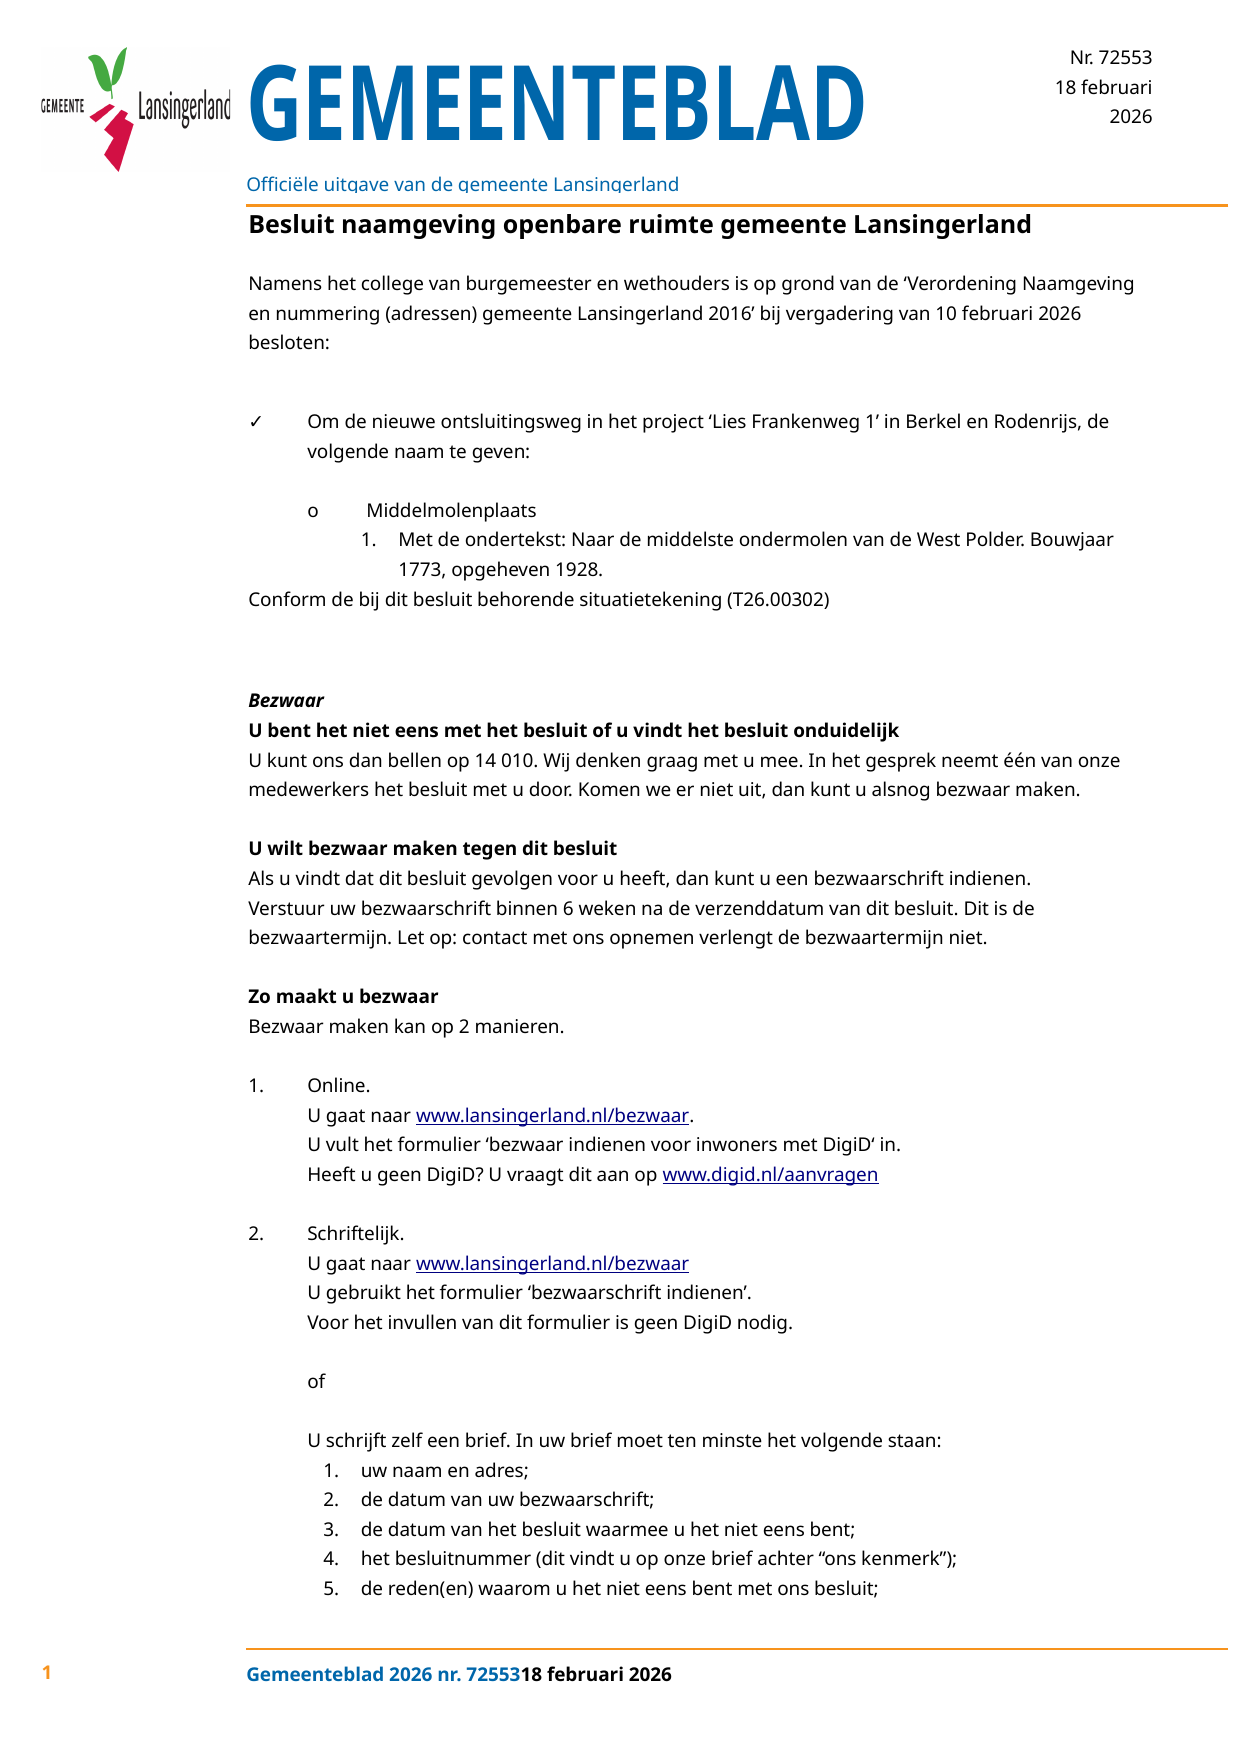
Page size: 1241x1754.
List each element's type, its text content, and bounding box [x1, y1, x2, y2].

list Heeft u geen DigiD? U vraagt dit aan op www.digid.nl/aanvragen [248, 1161, 1152, 1187]
list Met de ondertekst: Naar de middelste ondermolen van de West Polder. Bouwjaar 1773, opgeheven 1928. [361, 527, 1152, 582]
list de datum van uw bezwaarschrift; [323, 1486, 1152, 1512]
text Als u vindt dat dit besluit gevolgen voor u heeft, dan kunt u een bezwaarschrift indienen. [248, 865, 1152, 891]
text Bezwaar maken kan op 2 manieren. [248, 1013, 1152, 1039]
text Besluit naamgeving openbare ruimte gemeente Lansingerland [248, 207, 1152, 241]
list U vult het formulier ‘bezwaar indienen voor inwoners met DigiD‘ in. [248, 1131, 1152, 1157]
list Middelmolenplaats [307, 497, 1152, 523]
list Om de nieuwe ontsluitingsweg in het project ‘Lies Frankenweg 1’ in Berkel en Rodenrijs, de volgende naam te geven: [248, 408, 1152, 464]
text Namens het college van burgemeester en wethouders is op grond van de ‘Verordening Naamgeving en nummering (adressen) gemeente Lansingerland 2016’ bij vergadering van 10 februari 2026 besloten: [248, 270, 1152, 355]
list Voor het invullen van dit formulier is geen DigiD nodig. [248, 1309, 1152, 1335]
list de reden(en) waarom u het niet eens bent met ons besluit; [323, 1575, 1152, 1601]
picture [41, 47, 231, 172]
text U wilt bezwaar maken tegen dit besluit [248, 836, 1152, 861]
list U gaat naar www.lansingerland.nl/bezwaar. [248, 1102, 1152, 1128]
text Verstuur uw bezwaarschrift binnen 6 weken na de verzenddatum van dit besluit. Dit is de bezwaartermijn. Let op: contact met ons opnemen verlengt de bezwaartermijn niet. [248, 895, 1152, 950]
text Bezwaar [248, 688, 1152, 713]
list U gaat naar www.lansingerland.nl/bezwaar [248, 1250, 1152, 1276]
text Zo maakt u bezwaar [248, 983, 1152, 1009]
list U gebruikt het formulier ‘bezwaarschrift indienen’. [248, 1279, 1152, 1305]
list uw naam en adres; [323, 1457, 1152, 1483]
list de datum van het besluit waarmee u het niet eens bent; [323, 1516, 1152, 1542]
list U schrijft zelf een brief. In uw brief moet ten minste het volgende staan: [248, 1427, 1152, 1453]
list Schriftelijk. [248, 1220, 1152, 1246]
text U bent het niet eens met het besluit of u vindt het besluit onduidelijk [248, 717, 1152, 743]
text Conform de bij dit besluit behorende situatietekening (T26.00302) [248, 586, 1152, 612]
list het besluitnummer (dit vindt u op onze brief achter “ons kenmerk”); [323, 1546, 1152, 1571]
text U kunt ons dan bellen op 14 010. Wij denken graag met u mee. In het gesprek neemt één van onze medewerkers het besluit met u door. Komen we er niet uit, dan kunt u alsnog bezwaar maken. [248, 747, 1152, 802]
list of [248, 1368, 1152, 1394]
list Online. [248, 1072, 1152, 1098]
